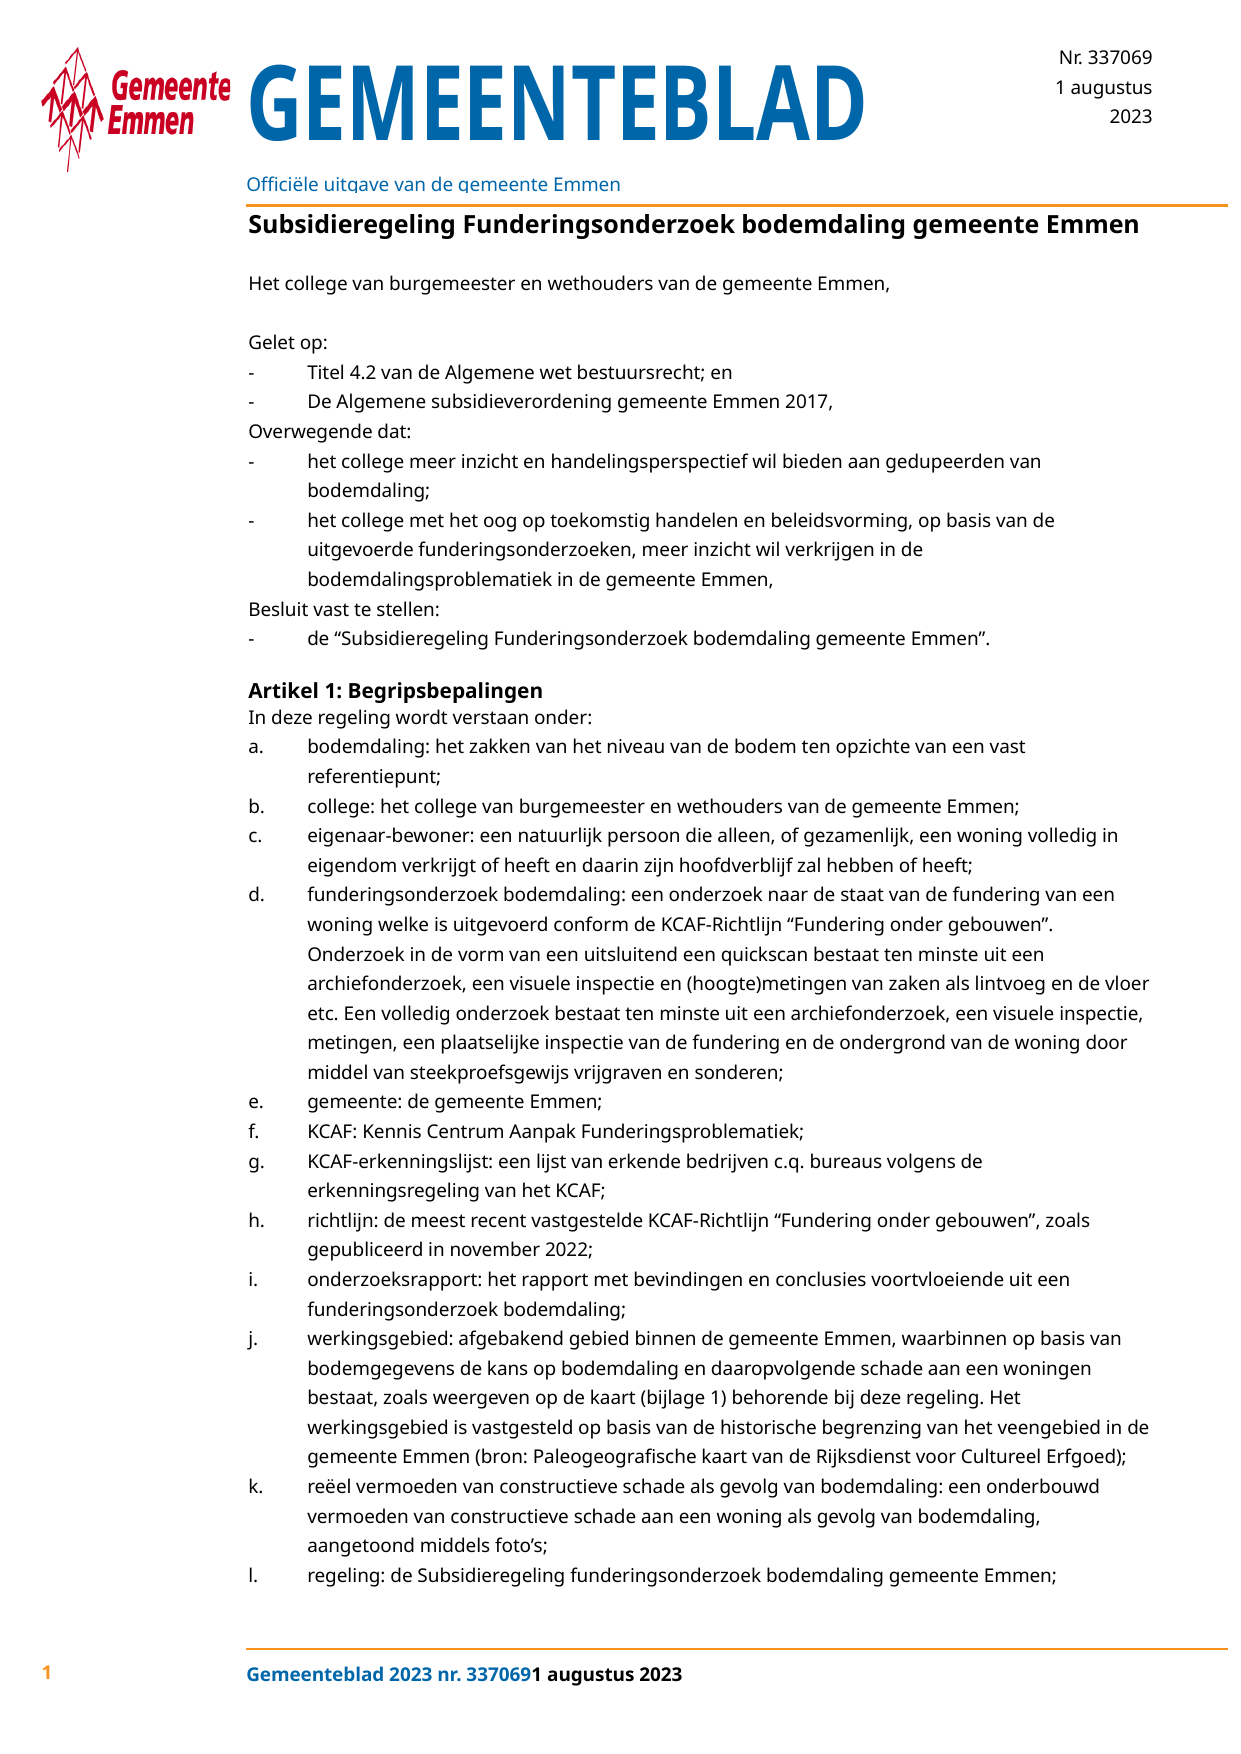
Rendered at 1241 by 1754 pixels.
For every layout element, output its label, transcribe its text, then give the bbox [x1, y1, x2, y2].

text Artikel 1: Begripsbepalingen [248, 676, 1152, 704]
text In deze regeling wordt verstaan onder: [248, 704, 1152, 730]
list het college meer inzicht en handelingsperspectief wil bieden aan gedupeerden van bodemdaling; [248, 448, 1152, 503]
list funderingsonderzoek bodemdaling: een onderzoek naar de staat van de fundering van een woning welke is uitgevoerd conform de KCAF-Richtlijn “Fundering onder gebouwen”. Onderzoek in de vorm van een uitsluitend een quickscan bestaat ten minste uit een archiefonderzoek, een visuele inspectie en (hoogte)metingen van zaken als lintvoeg en de vloer etc. Een volledig onderzoek bestaat ten minste uit een archiefonderzoek, een visuele inspectie, metingen, een plaatselijke inspectie van de fundering en de ondergrond van de woning door middel van steekproefsgewijs vrijgraven en sonderen; [248, 882, 1152, 1085]
list de “Subsidieregeling Funderingsonderzoek bodemdaling gemeente Emmen”. [248, 625, 1152, 651]
list richtlijn: de meest recent vastgestelde KCAF-Richtlijn “Fundering onder gebouwen”, zoals gepubliceerd in november 2022; [248, 1207, 1152, 1262]
list bodemdaling: het zakken van het niveau van de bodem ten opzichte van een vast referentiepunt; [248, 734, 1152, 789]
list eigenaar-bewoner: een natuurlijk persoon die alleen, of gezamenlijk, een woning volledig in eigendom verkrijgt of heeft en daarin zijn hoofdverblijf zal hebben of heeft; [248, 822, 1152, 878]
text Besluit vast te stellen: [248, 596, 1152, 621]
list regeling: de Subsidieregeling funderingsonderzoek bodemdaling gemeente Emmen; [248, 1562, 1152, 1588]
list Titel 4.2 van de Algemene wet bestuursrecht; en [248, 359, 1152, 385]
list De Algemene subsidieverordening gemeente Emmen 2017, [248, 389, 1152, 414]
list onderzoeksrapport: het rapport met bevindingen en conclusies voortvloeiende uit een funderingsonderzoek bodemdaling; [248, 1266, 1152, 1322]
list werkingsgebied: afgebakend gebied binnen de gemeente Emmen, waarbinnen op basis van bodemgegevens de kans op bodemdaling en daaropvolgende schade aan een woningen bestaat, zoals weergeven op de kaart (bijlage 1) behorende bij deze regeling. Het werkingsgebied is vastgesteld op basis van de historische begrenzing van het veengebied in de gemeente Emmen (bron: Paleogeografische kaart van de Rijksdienst voor Cultureel Erfgoed); [248, 1325, 1152, 1469]
list KCAF-erkenningslijst: een lijst van erkende bedrijven c.q. bureaus volgens de erkenningsregeling van het KCAF; [248, 1148, 1152, 1203]
list college: het college van burgemeester en wethouders van de gemeente Emmen; [248, 793, 1152, 819]
text Subsidieregeling Funderingsonderzoek bodemdaling gemeente Emmen [248, 207, 1152, 241]
list KCAF: Kennis Centrum Aanpak Funderingsproblematiek; [248, 1118, 1152, 1144]
text Gelet op: [248, 329, 1152, 355]
picture [41, 47, 231, 172]
list reëel vermoeden van constructieve schade als gevolg van bodemdaling: een onderbouwd vermoeden van constructieve schade aan een woning als gevolg van bodemdaling, aangetoond middels foto’s; [248, 1473, 1152, 1558]
text Overwegende dat: [248, 418, 1152, 444]
list gemeente: de gemeente Emmen; [248, 1089, 1152, 1114]
text Het college van burgemeester en wethouders van de gemeente Emmen, [248, 270, 1152, 296]
list het college met het oog op toekomstig handelen en beleidsvorming, op basis van de uitgevoerde funderingsonderzoeken, meer inzicht wil verkrijgen in de bodemdalingsproblematiek in de gemeente Emmen, [248, 507, 1152, 592]
